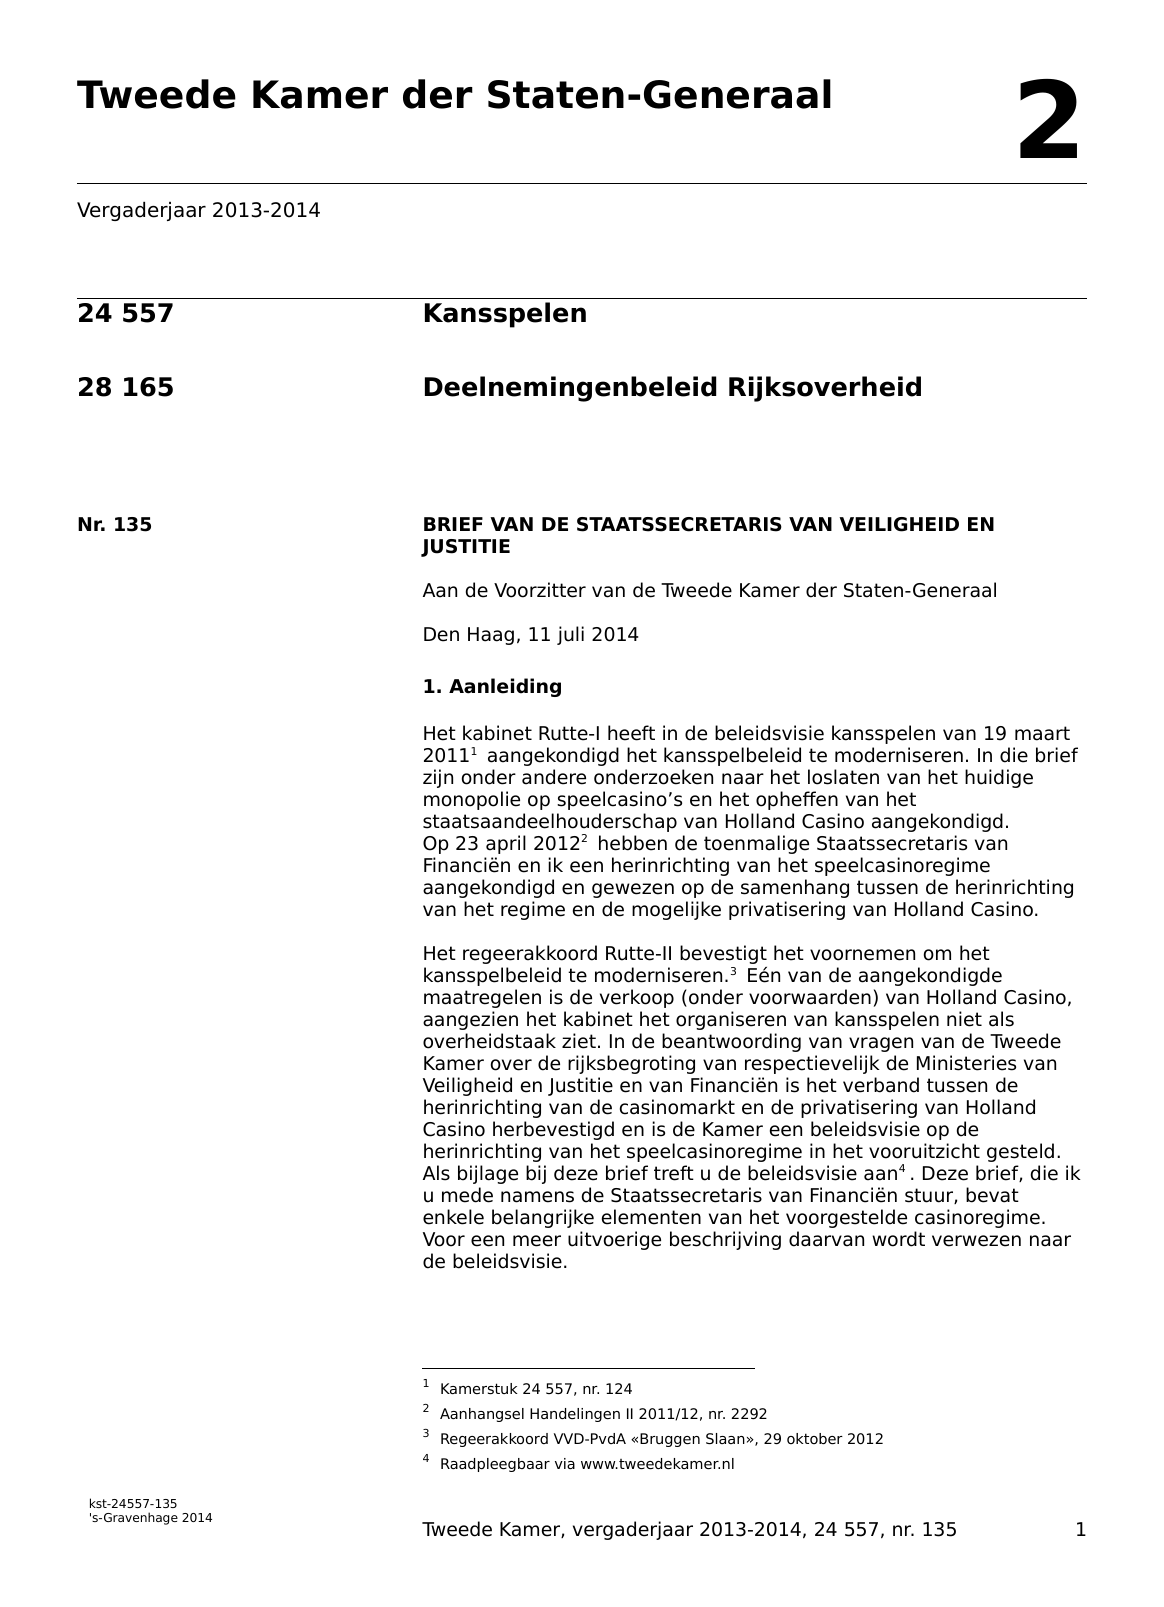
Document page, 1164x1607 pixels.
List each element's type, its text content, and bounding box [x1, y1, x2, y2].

text Raadpleegbaar via www.tweedekamer.nl [422, 1452, 1087, 1474]
subtitle 1. Aanleiding [422, 676, 1087, 698]
text Aanhangsel Handelingen II 2011/12, nr. 2292 [422, 1402, 1087, 1424]
text kst-24557-135 [88, 1497, 323, 1511]
text Op 23 april 2012 hebben de toenmalige Staatssecretaris van Financiën en ik een herinrichting van het speelcasinoregime aangekondigd en gewezen op de samenhang tussen de herinrichting van het regime en de mogelijke privatisering van Holland Casino. [422, 833, 1087, 921]
text Kamerstuk 24 557, nr. 124 [422, 1377, 1087, 1399]
text 's-Gravenhage 2014 [88, 1511, 323, 1525]
subtitle 28 165 Deelnemingenbeleid Rijksoverheid [77, 373, 1087, 403]
subtitle Nr. 135 BRIEF VAN DE STAATSSECRETARIS VAN VEILIGHEID EN JUSTITIE [77, 514, 1087, 558]
table_header 2 [886, 59, 1087, 183]
text Regeerakkoord VVD-PvdA «Bruggen Slaan», 29 oktober 2012 [422, 1427, 1087, 1449]
table_header Tweede Kamer der Staten-Generaal [77, 59, 886, 183]
text Den Haag, 11 juli 2014 [422, 624, 1087, 646]
table_cell Vergaderjaar 2013-2014 [77, 184, 1087, 298]
text Het kabinet Rutte-I heeft in de beleidsvisie kansspelen van 19 maart 2011 aangekondigd het kansspelbeleid te moderniseren. In die brief zijn onder andere onderzoeken naar het loslaten van het huidige monopolie op speelcasino’s en het opheffen van het staatsaandeelhouderschap van Holland Casino aangekondigd. [422, 723, 1087, 833]
text Het regeerakkoord Rutte-II bevestigt het voornemen om het kansspelbeleid te moderniseren. Eén van de aangekondigde maatregelen is de verkoop (onder voorwaarden) van Holland Casino, aangezien het kabinet het organiseren van kansspelen niet als overheidstaak ziet. In de beantwoording van vragen van de Tweede Kamer over de rijksbegroting van respectievelijk de Ministeries van Veiligheid en Justitie en van Financiën is het verband tussen de herinrichting van de casinomarkt en de privatisering van Holland Casino herbevestigd en is de Kamer een beleidsvisie op de herinrichting van het speelcasinoregime in het vooruitzicht gesteld. Als bijlage bij deze brief treft u de beleidsvisie aan. Deze brief, die ik u mede namens de Staatssecretaris van Financiën stuur, bevat enkele belangrijke elementen van het voorgestelde casinoregime. Voor een meer uitvoerige beschrijving daarvan wordt verwezen naar de beleidsvisie. [422, 943, 1087, 1273]
text Aan de Voorzitter van de Tweede Kamer der Staten-Generaal [422, 580, 1087, 602]
subtitle 24 557 Kansspelen [77, 299, 1087, 329]
